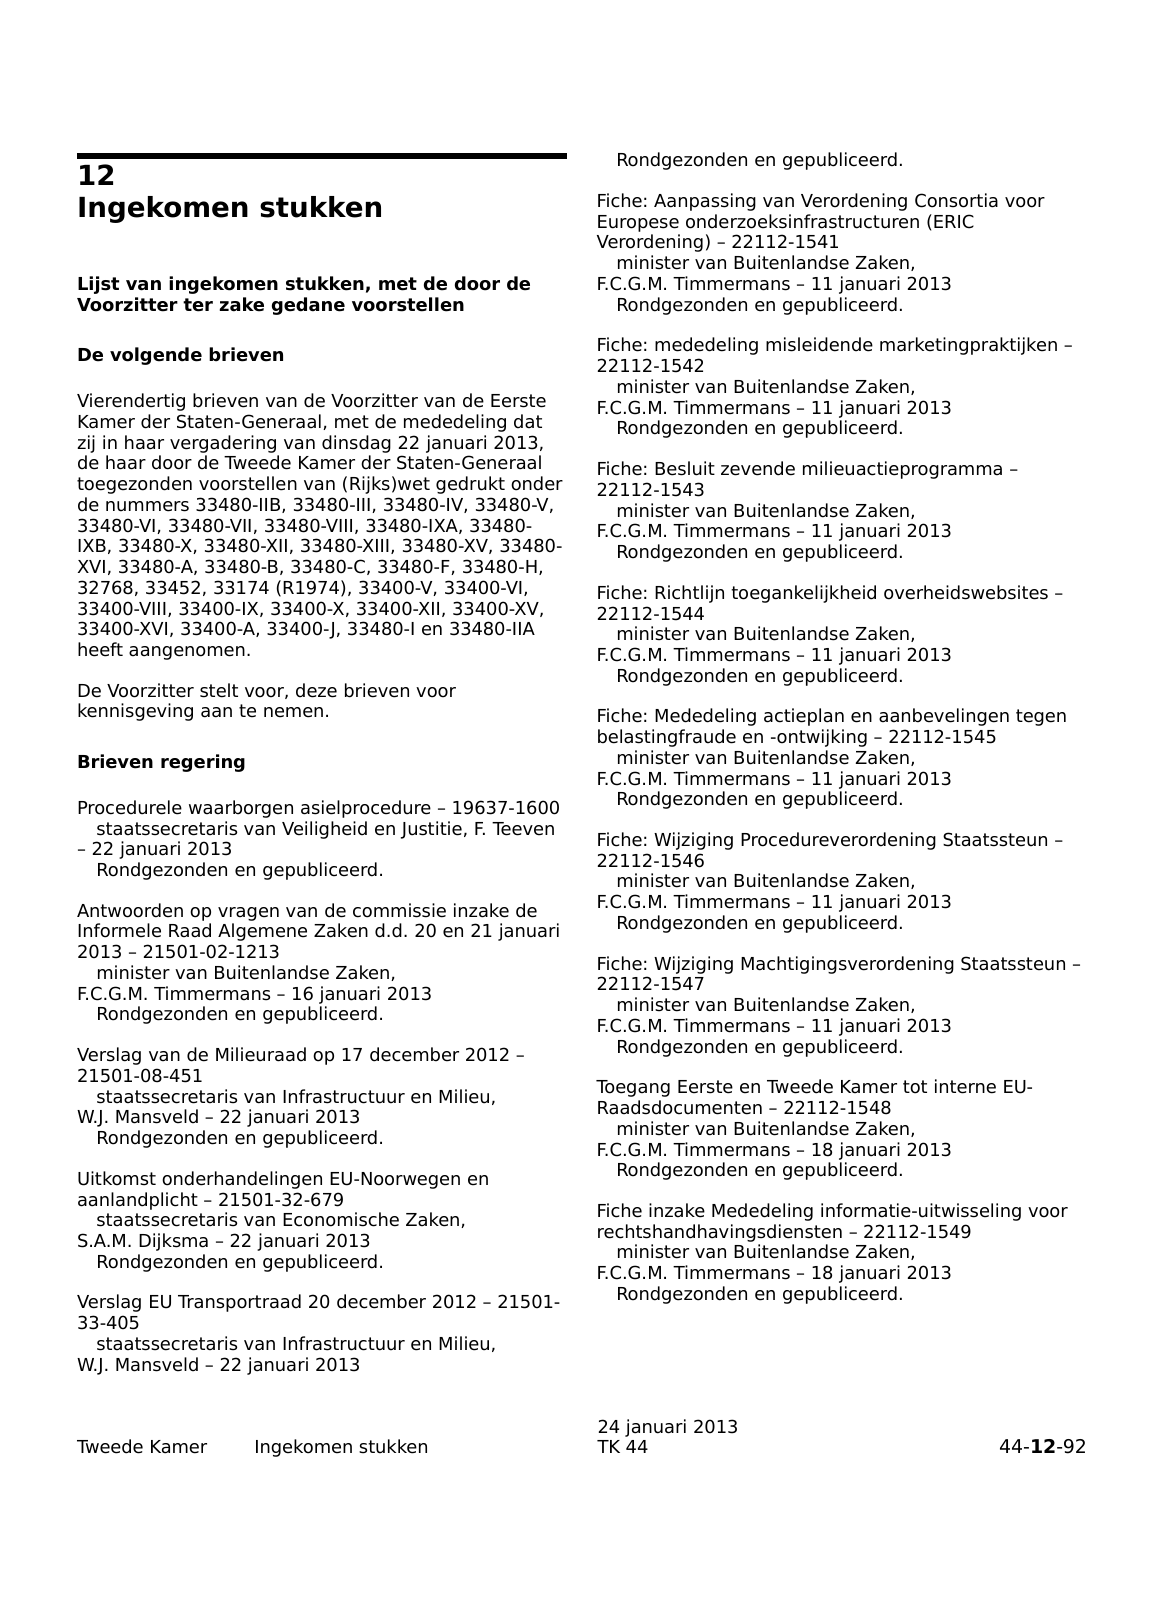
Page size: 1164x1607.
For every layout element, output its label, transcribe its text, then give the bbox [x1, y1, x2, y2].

text minister van Buitenlandse Zaken, F.C.G.M. Timmermans – 11 januari 2013 [596, 995, 1087, 1036]
text minister van Buitenlandse Zaken, F.C.G.M. Timmermans – 11 januari 2013 [596, 253, 1087, 294]
text minister van Buitenlandse Zaken, F.C.G.M. Timmermans – 11 januari 2013 [596, 377, 1087, 418]
subtitle De volgende brieven [77, 345, 567, 366]
text Rondgezonden en gepubliceerd. [77, 860, 567, 881]
text Rondgezonden en gepubliceerd. [596, 150, 1087, 171]
text Uitkomst onderhandelingen EU-Noorwegen en aanlandplicht – 21501-32-679 [77, 1169, 567, 1210]
text Rondgezonden en gepubliceerd. [77, 1128, 567, 1149]
text Fiche: Aanpassing van Verordening Consortia voor Europese onderzoeksinfrastructuren (ERIC Verordening) – 22112-1541 [596, 191, 1087, 253]
text Fiche: mededeling misleidende marketingpraktijken – 22112-1542 [596, 335, 1087, 377]
text Rondgezonden en gepubliceerd. [596, 913, 1087, 933]
text minister van Buitenlandse Zaken, F.C.G.M. Timmermans – 18 januari 2013 [596, 1119, 1087, 1160]
text Fiche inzake Mededeling informatie-uitwisseling voor rechtshandhavingsdiensten – 22112-1549 [596, 1201, 1087, 1242]
text Rondgezonden en gepubliceerd. [596, 542, 1087, 563]
text Antwoorden op vragen van de commissie inzake de Informele Raad Algemene Zaken d.d. 20 en 21 januari 2013 – 21501-02-1213 [77, 901, 567, 963]
text staatssecretaris van Veiligheid en Justitie, F. Teeven – 22 januari 2013 [77, 818, 567, 860]
text Verslag van de Milieuraad op 17 december 2012 – 21501-08-451 [77, 1045, 567, 1086]
text Fiche: Mededeling actieplan en aanbevelingen tegen belastingfraude en -ontwijking – 22112-1545 [596, 706, 1087, 748]
text Fiche: Richtlijn toegankelijkheid overheidswebsites – 22112-1544 [596, 583, 1087, 624]
text Fiche: Besluit zevende milieuactieprogramma – 22112-1543 [596, 459, 1087, 500]
text minister van Buitenlandse Zaken, F.C.G.M. Timmermans – 16 januari 2013 [77, 963, 567, 1004]
subtitle Lijst van ingekomen stukken, met de door de Voorzitter ter zake gedane voorstellen [77, 274, 567, 315]
text De Voorzitter stelt voor, deze brieven voor kennisgeving aan te nemen. [77, 681, 567, 722]
title 12 Ingekomen stukken [77, 159, 567, 224]
subtitle Brieven regering [77, 752, 567, 773]
text minister van Buitenlandse Zaken, F.C.G.M. Timmermans – 11 januari 2013 [596, 624, 1087, 666]
text minister van Buitenlandse Zaken, F.C.G.M. Timmermans – 11 januari 2013 [596, 871, 1087, 913]
text Rondgezonden en gepubliceerd. [596, 1284, 1087, 1304]
text Fiche: Wijziging Machtigingsverordening Staatssteun – 22112-1547 [596, 953, 1087, 995]
text Rondgezonden en gepubliceerd. [596, 789, 1087, 810]
text Rondgezonden en gepubliceerd. [596, 666, 1087, 686]
text Toegang Eerste en Tweede Kamer tot interne EU-Raadsdocumenten – 22112-1548 [596, 1077, 1087, 1119]
text Verslag EU Transportraad 20 december 2012 – 21501-33-405 [77, 1292, 567, 1334]
text Rondgezonden en gepubliceerd. [596, 294, 1087, 315]
text Rondgezonden en gepubliceerd. [596, 418, 1087, 439]
text staatssecretaris van Infrastructuur en Milieu, W.J. Mansveld – 22 januari 2013 [77, 1334, 567, 1375]
text Vierendertig brieven van de Voorzitter van de Eerste Kamer der Staten-Generaal, met de mededeling dat zij in haar vergadering van dinsdag 22 januari 2013, de haar door de Tweede Kamer der Staten-Generaal toegezonden voorstellen van (Rijks)wet gedrukt onder de nummers 33480-IIB, 33480-III, 33480-IV, 33480-V, 33480-VI, 33480-VII, 33480-VIII, 33480-IXA, 33480-IXB, 33480-X, 33480-XII, 33480-XIII, 33480-XV, 33480-XVI, 33480-A, 33480-B, 33480-C, 33480-F, 33480-H, 32768, 33452, 33174 (R1974), 33400-V, 33400-VI, 33400-VIII, 33400-IX, 33400-X, 33400-XII, 33400-XV, 33400-XVI, 33400-A, 33400-J, 33480-I en 33480-IIA heeft aangenomen. [77, 391, 567, 661]
text Rondgezonden en gepubliceerd. [596, 1160, 1087, 1181]
text minister van Buitenlandse Zaken, F.C.G.M. Timmermans – 11 januari 2013 [596, 500, 1087, 542]
text minister van Buitenlandse Zaken, F.C.G.M. Timmermans – 11 januari 2013 [596, 748, 1087, 789]
text staatssecretaris van Economische Zaken, S.A.M. Dijksma – 22 januari 2013 [77, 1210, 567, 1252]
text Rondgezonden en gepubliceerd. [77, 1252, 567, 1272]
text staatssecretaris van Infrastructuur en Milieu, W.J. Mansveld – 22 januari 2013 [77, 1086, 567, 1128]
text Fiche: Wijziging Procedureverordening Staatssteun – 22112-1546 [596, 830, 1087, 871]
text minister van Buitenlandse Zaken, F.C.G.M. Timmermans – 18 januari 2013 [596, 1242, 1087, 1284]
text Procedurele waarborgen asielprocedure – 19637-1600 [77, 798, 567, 818]
text Rondgezonden en gepubliceerd. [77, 1004, 567, 1025]
text Rondgezonden en gepubliceerd. [596, 1036, 1087, 1057]
